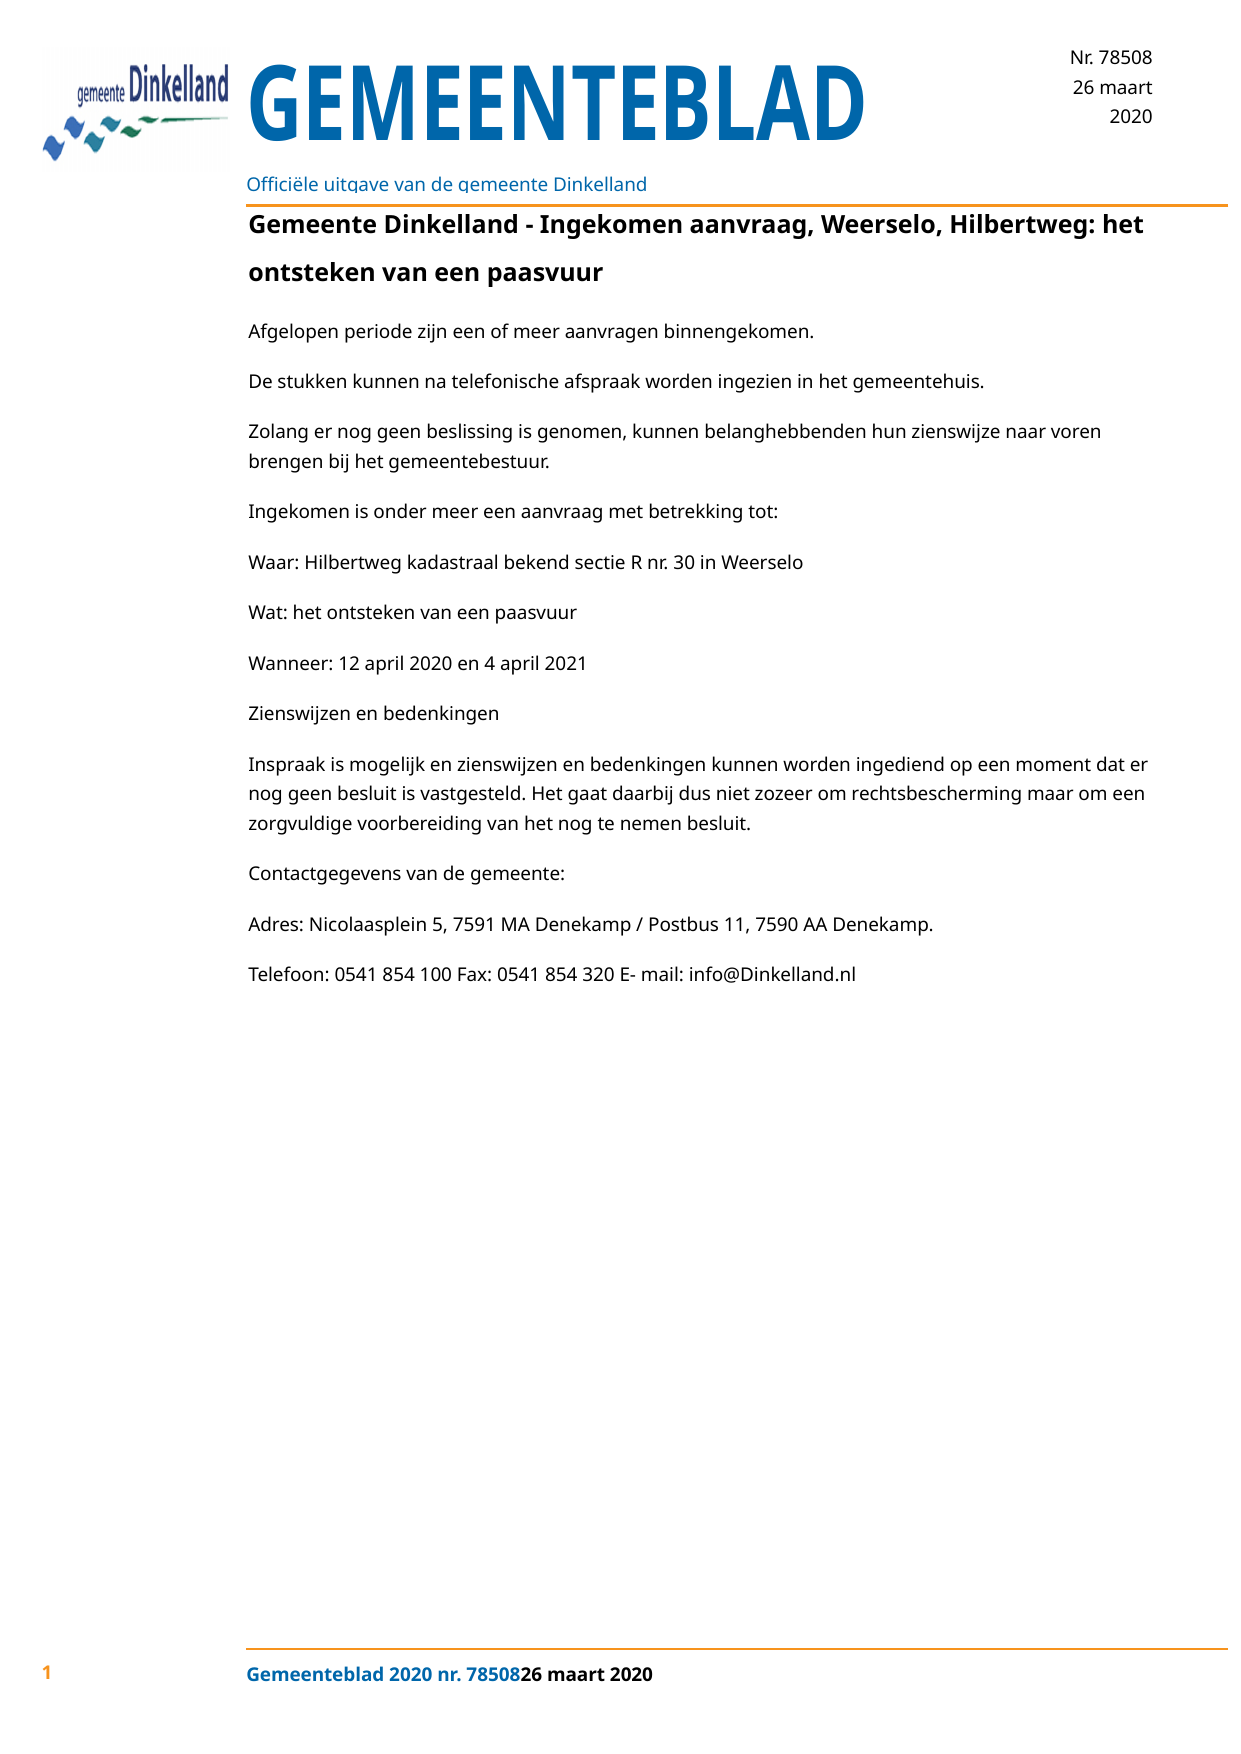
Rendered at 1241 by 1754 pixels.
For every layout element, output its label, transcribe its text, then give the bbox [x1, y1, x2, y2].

picture [41, 47, 231, 172]
text Zienswijzen en bedenkingen [248, 700, 1152, 726]
text Contactgegevens van de gemeente: [248, 860, 1152, 886]
text Zolang er nog geen beslissing is genomen, kunnen belanghebbenden hun zienswijze naar voren brengen bij het gemeentebestuur. [248, 419, 1152, 474]
text Adres: Nicolaasplein 5, 7591 MA Denekamp / Postbus 11, 7590 AA Denekamp. [248, 911, 1152, 937]
text Gemeente Dinkelland - Ingekomen aanvraag, Weerselo, Hilbertweg: het ontsteken van een paasvuur [248, 207, 1152, 288]
text Telefoon: 0541 854 100 Fax: 0541 854 320 E- mail: info@Dinkelland.nl [248, 961, 1152, 987]
text Wat: het ontsteken van een paasvuur [248, 599, 1152, 625]
text Afgelopen periode zijn een of meer aanvragen binnengekomen. [248, 318, 1152, 344]
text Wanneer: 12 april 2020 en 4 april 2021 [248, 650, 1152, 676]
text Inspraak is mogelijk en zienswijzen en bedenkingen kunnen worden ingediend op een moment dat er nog geen besluit is vastgesteld. Het gaat daarbij dus niet zozeer om rechtsbescherming maar om een zorgvuldige voorbereiding van het nog te nemen besluit. [248, 751, 1152, 836]
text De stukken kunnen na telefonische afspraak worden ingezien in het gemeentehuis. [248, 368, 1152, 394]
text Ingekomen is onder meer een aanvraag met betrekking tot: [248, 499, 1152, 524]
text Waar: Hilbertweg kadastraal bekend sectie R nr. 30 in Weerselo [248, 549, 1152, 575]
